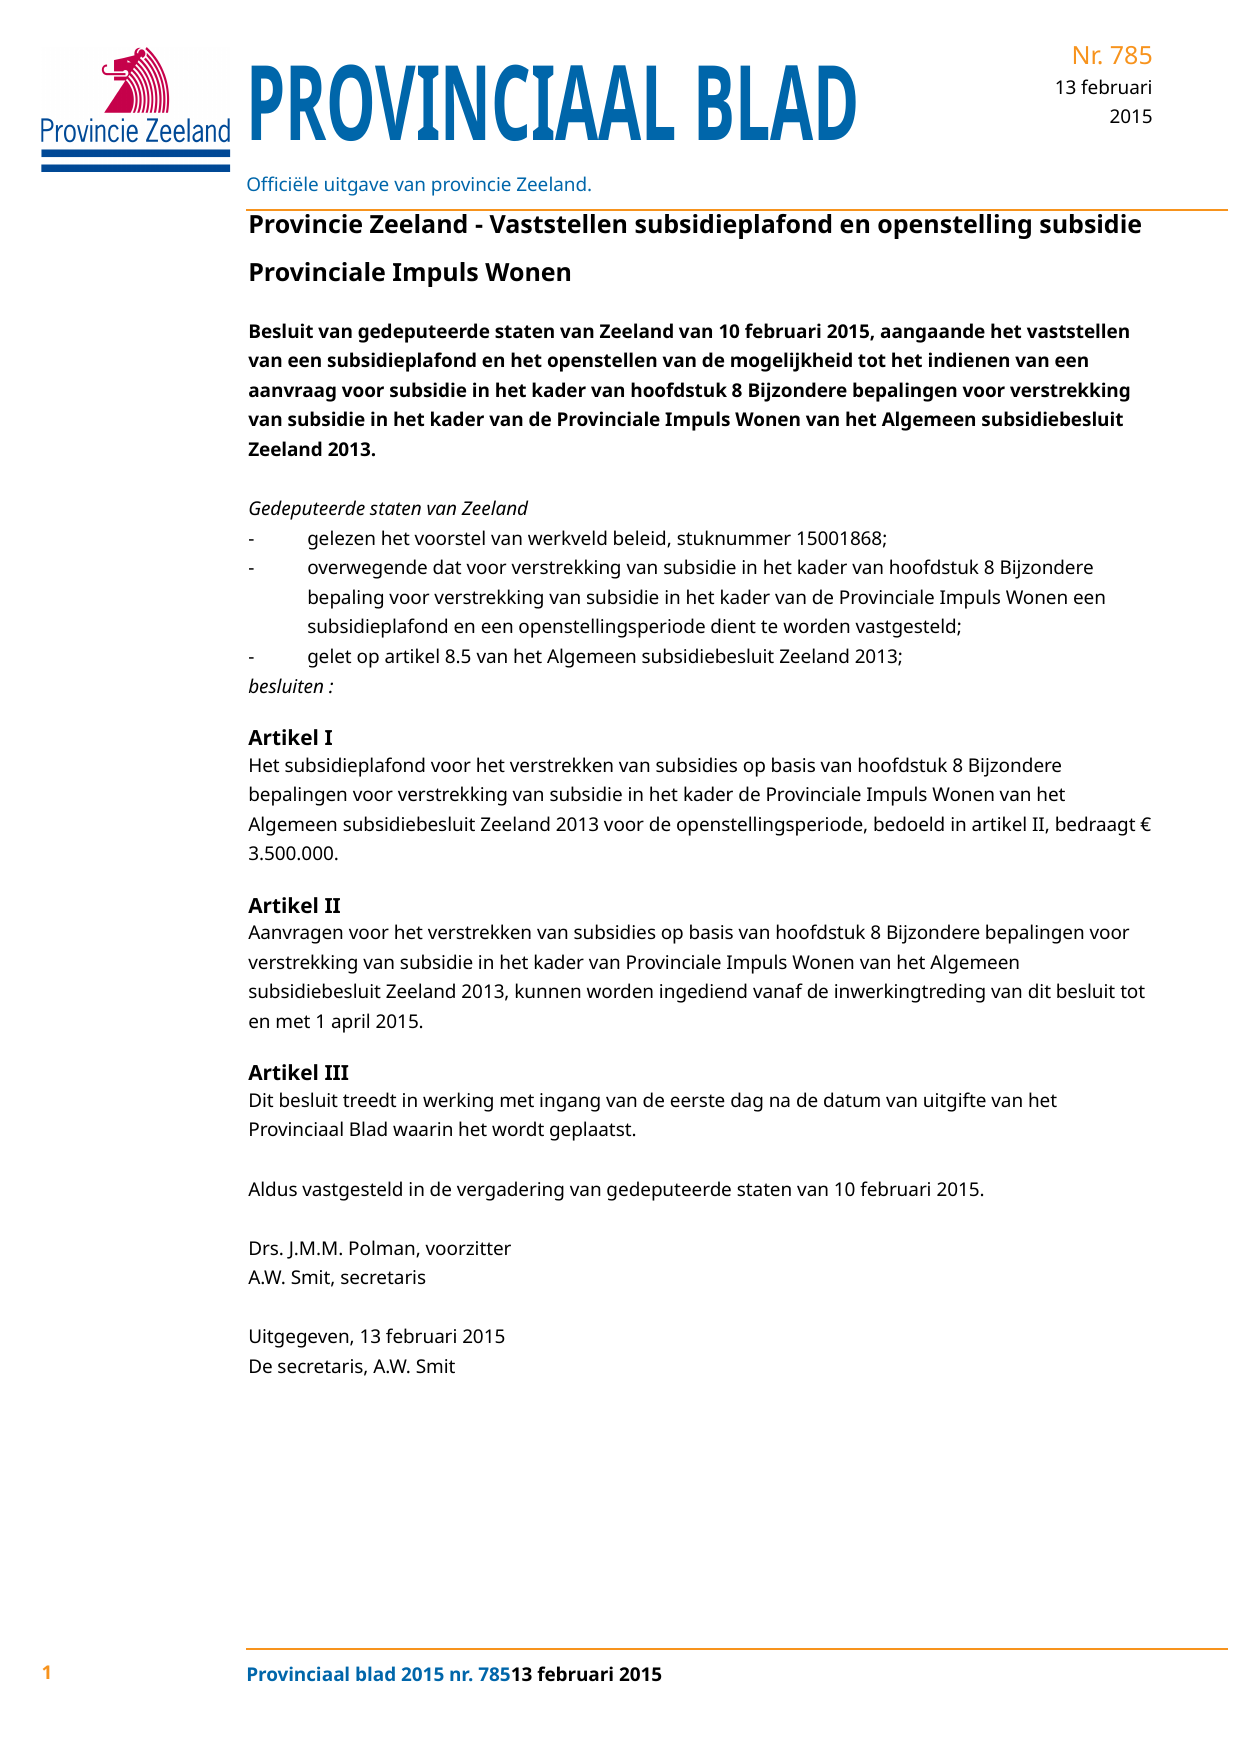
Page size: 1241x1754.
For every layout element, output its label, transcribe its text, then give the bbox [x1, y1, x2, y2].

text Het subsidieplafond voor het verstrekken van subsidies op basis van hoofdstuk 8 Bijzondere bepalingen voor verstrekking van subsidie in het kader de Provinciale Impuls Wonen van het Algemeen subsidiebesluit Zeeland 2013 voor de openstellingsperiode, bedoeld in artikel II, bedraagt € 3.500.000. [248, 752, 1152, 866]
text Besluit van gedeputeerde staten van Zeeland van 10 februari 2015, aangaande het vaststellen van een subsidieplafond en het openstellen van de mogelijkheid tot het indienen van een aanvraag voor subsidie in het kader van hoofdstuk 8 Bijzondere bepalingen voor verstrekking van subsidie in het kader van de Provinciale Impuls Wonen van het Algemeen subsidiebesluit Zeeland 2013. [248, 318, 1152, 462]
text Artikel I [248, 723, 1152, 752]
text Provincie Zeeland - Vaststellen subsidieplafond en openstelling subsidie Provinciale Impuls Wonen [248, 211, 1152, 288]
text Aanvragen voor het verstrekken van subsidies op basis van hoofdstuk 8 Bijzondere bepalingen voor verstrekking van subsidie in het kader van Provinciale Impuls Wonen van het Algemeen subsidiebesluit Zeeland 2013, kunnen worden ingediend vanaf de inwerkingtreding van dit besluit tot en met 1 april 2015. [248, 919, 1152, 1034]
text Aldus vastgesteld in de vergadering van gedeputeerde staten van 10 februari 2015. [248, 1176, 1152, 1201]
text Uitgegeven, 13 februari 2015 [248, 1324, 1152, 1349]
text besluiten : [248, 673, 1152, 699]
text Gedeputeerde staten van Zeeland [248, 495, 1152, 521]
list gelet op artikel 8.5 van het Algemeen subsidiebesluit Zeeland 2013; [248, 643, 1152, 669]
picture [41, 47, 231, 172]
text Dit besluit treedt in werking met ingang van de eerste dag na de datum van uitgifte van het Provinciaal Blad waarin het wordt geplaatst. [248, 1087, 1152, 1142]
list overwegende dat voor verstrekking van subsidie in het kader van hoofdstuk 8 Bijzondere bepaling voor verstrekking van subsidie in het kader van de Provinciale Impuls Wonen een subsidieplafond en een openstellingsperiode dient te worden vastgesteld; [248, 554, 1152, 639]
text De secretaris, A.W. Smit [248, 1353, 1152, 1379]
text Artikel II [248, 891, 1152, 919]
text Drs. J.M.M. Polman, voorzitter [248, 1235, 1152, 1261]
list gelezen het voorstel van werkveld beleid, stuknummer 15001868; [248, 525, 1152, 551]
text Artikel III [248, 1058, 1152, 1087]
text A.W. Smit, secretaris [248, 1264, 1152, 1290]
